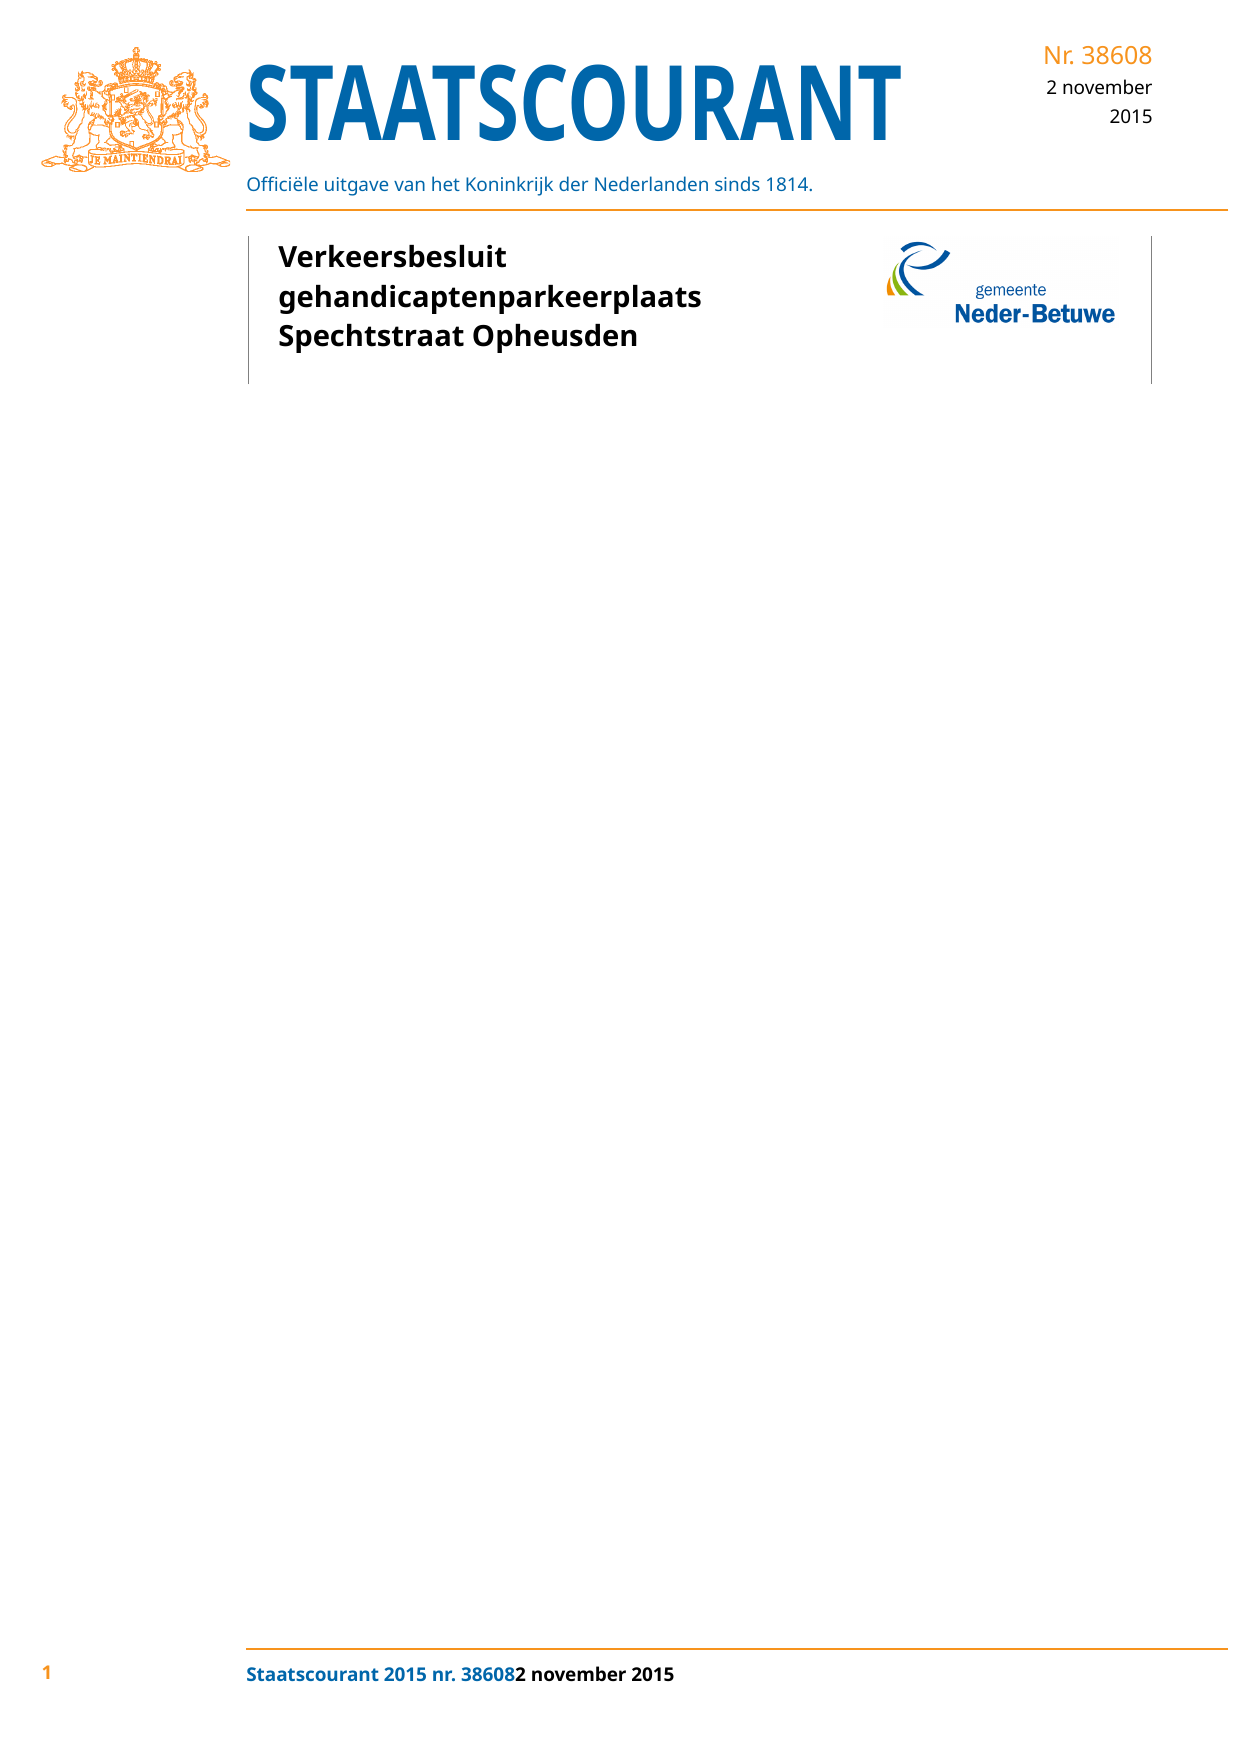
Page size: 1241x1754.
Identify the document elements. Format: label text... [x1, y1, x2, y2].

picture [41, 47, 231, 172]
picture [882, 236, 1119, 328]
table_header [850, 236, 1151, 384]
table_header Verkeersbesluit gehandicaptenparkeerplaats Spechtstraat Opheusden [249, 236, 850, 384]
